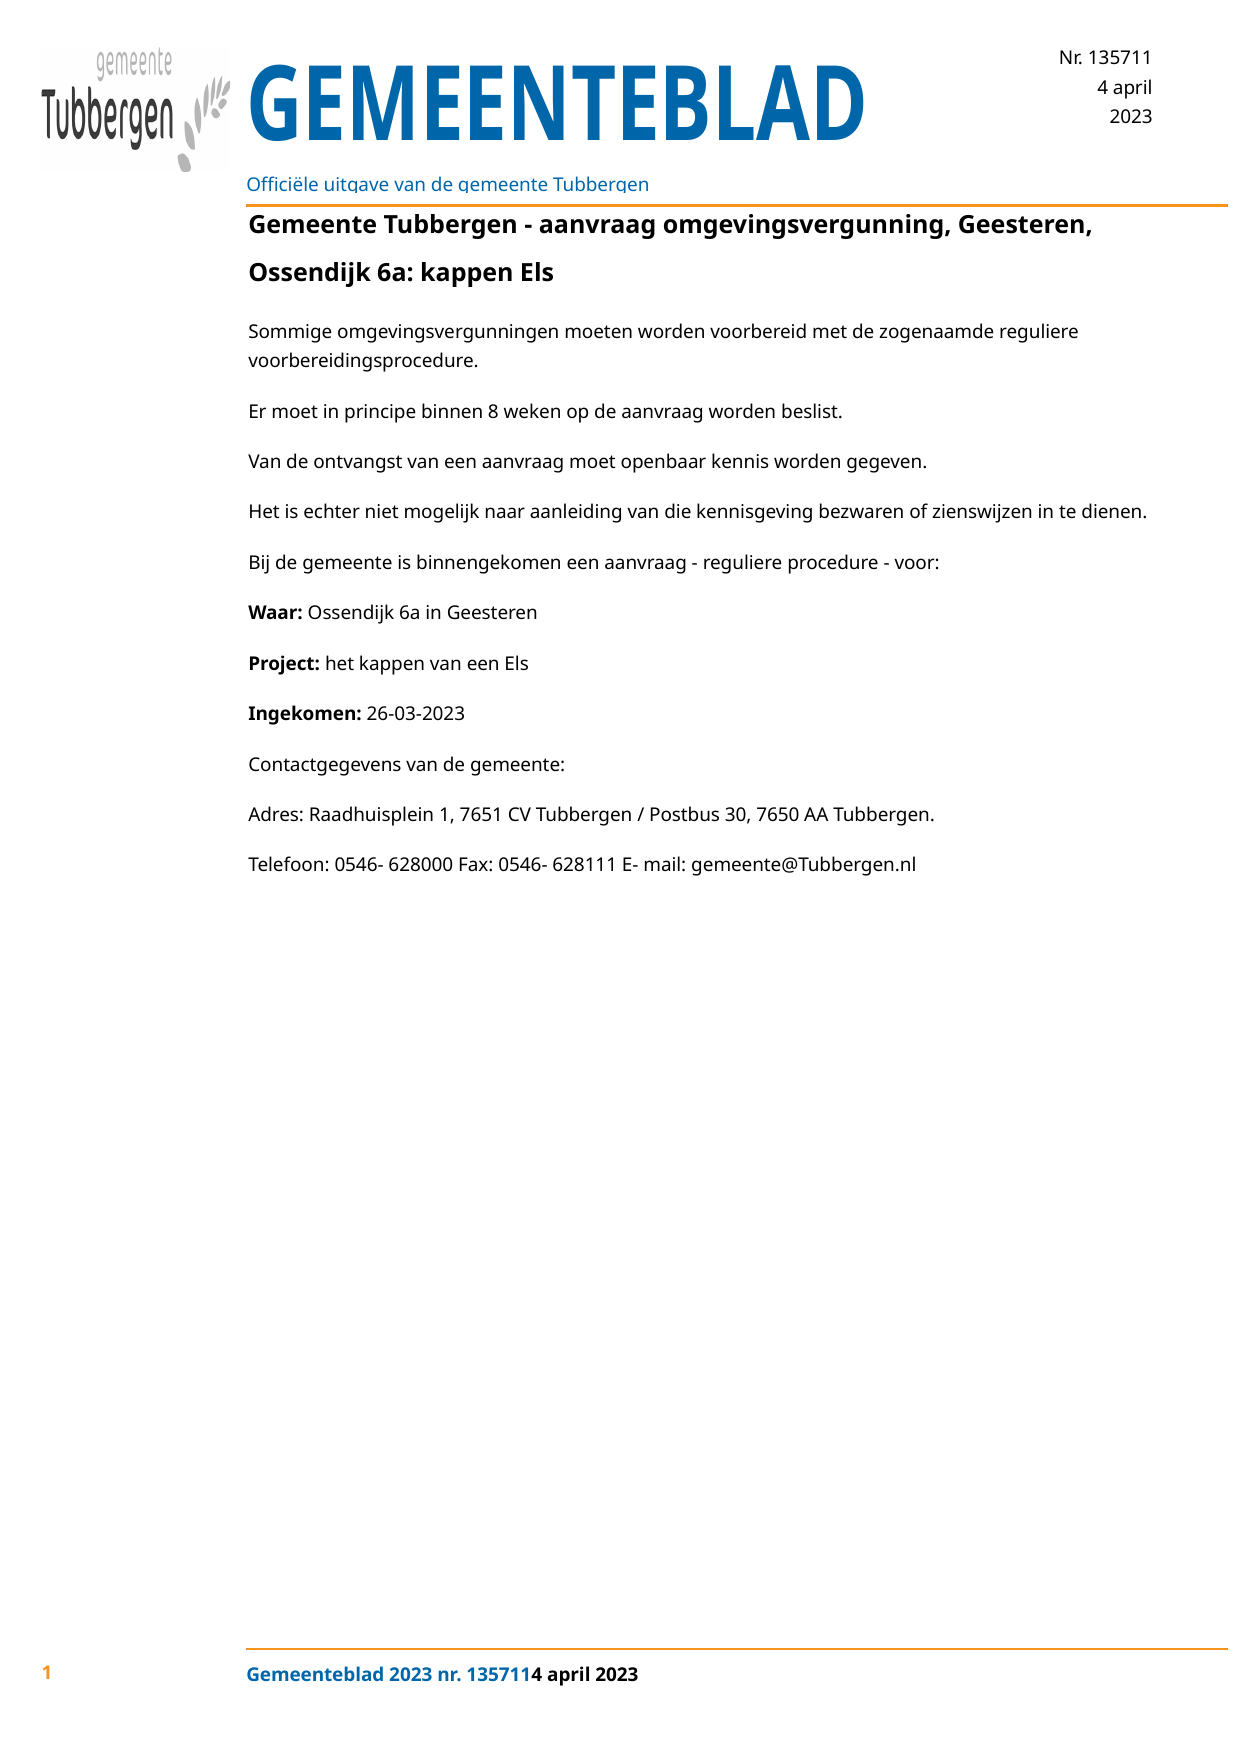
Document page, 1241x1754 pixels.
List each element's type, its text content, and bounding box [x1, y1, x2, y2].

text Ingekomen: 26-03-2023 [248, 700, 1152, 726]
text Het is echter niet mogelijk naar aanleiding van die kennisgeving bezwaren of zienswijzen in te dienen. [248, 499, 1152, 524]
text Project: het kappen van een Els [248, 650, 1152, 676]
text Er moet in principe binnen 8 weken op de aanvraag worden beslist. [248, 398, 1152, 424]
text Van de ontvangst van een aanvraag moet openbaar kennis worden gegeven. [248, 448, 1152, 474]
text Sommige omgevingsvergunningen moeten worden voorbereid met de zogenaamde reguliere voorbereidingsprocedure. [248, 318, 1152, 373]
picture [41, 47, 231, 172]
text Adres: Raadhuisplein 1, 7651 CV Tubbergen / Postbus 30, 7650 AA Tubbergen. [248, 801, 1152, 827]
text Bij de gemeente is binnengekomen een aanvraag - reguliere procedure - voor: [248, 549, 1152, 575]
text Gemeente Tubbergen - aanvraag omgevingsvergunning, Geesteren, Ossendijk 6a: kappen Els [248, 207, 1152, 288]
text Telefoon: 0546- 628000 Fax: 0546- 628111 E- mail: gemeente@Tubbergen.nl [248, 852, 1152, 877]
text Contactgegevens van de gemeente: [248, 751, 1152, 777]
text Waar: Ossendijk 6a in Geesteren [248, 599, 1152, 625]
